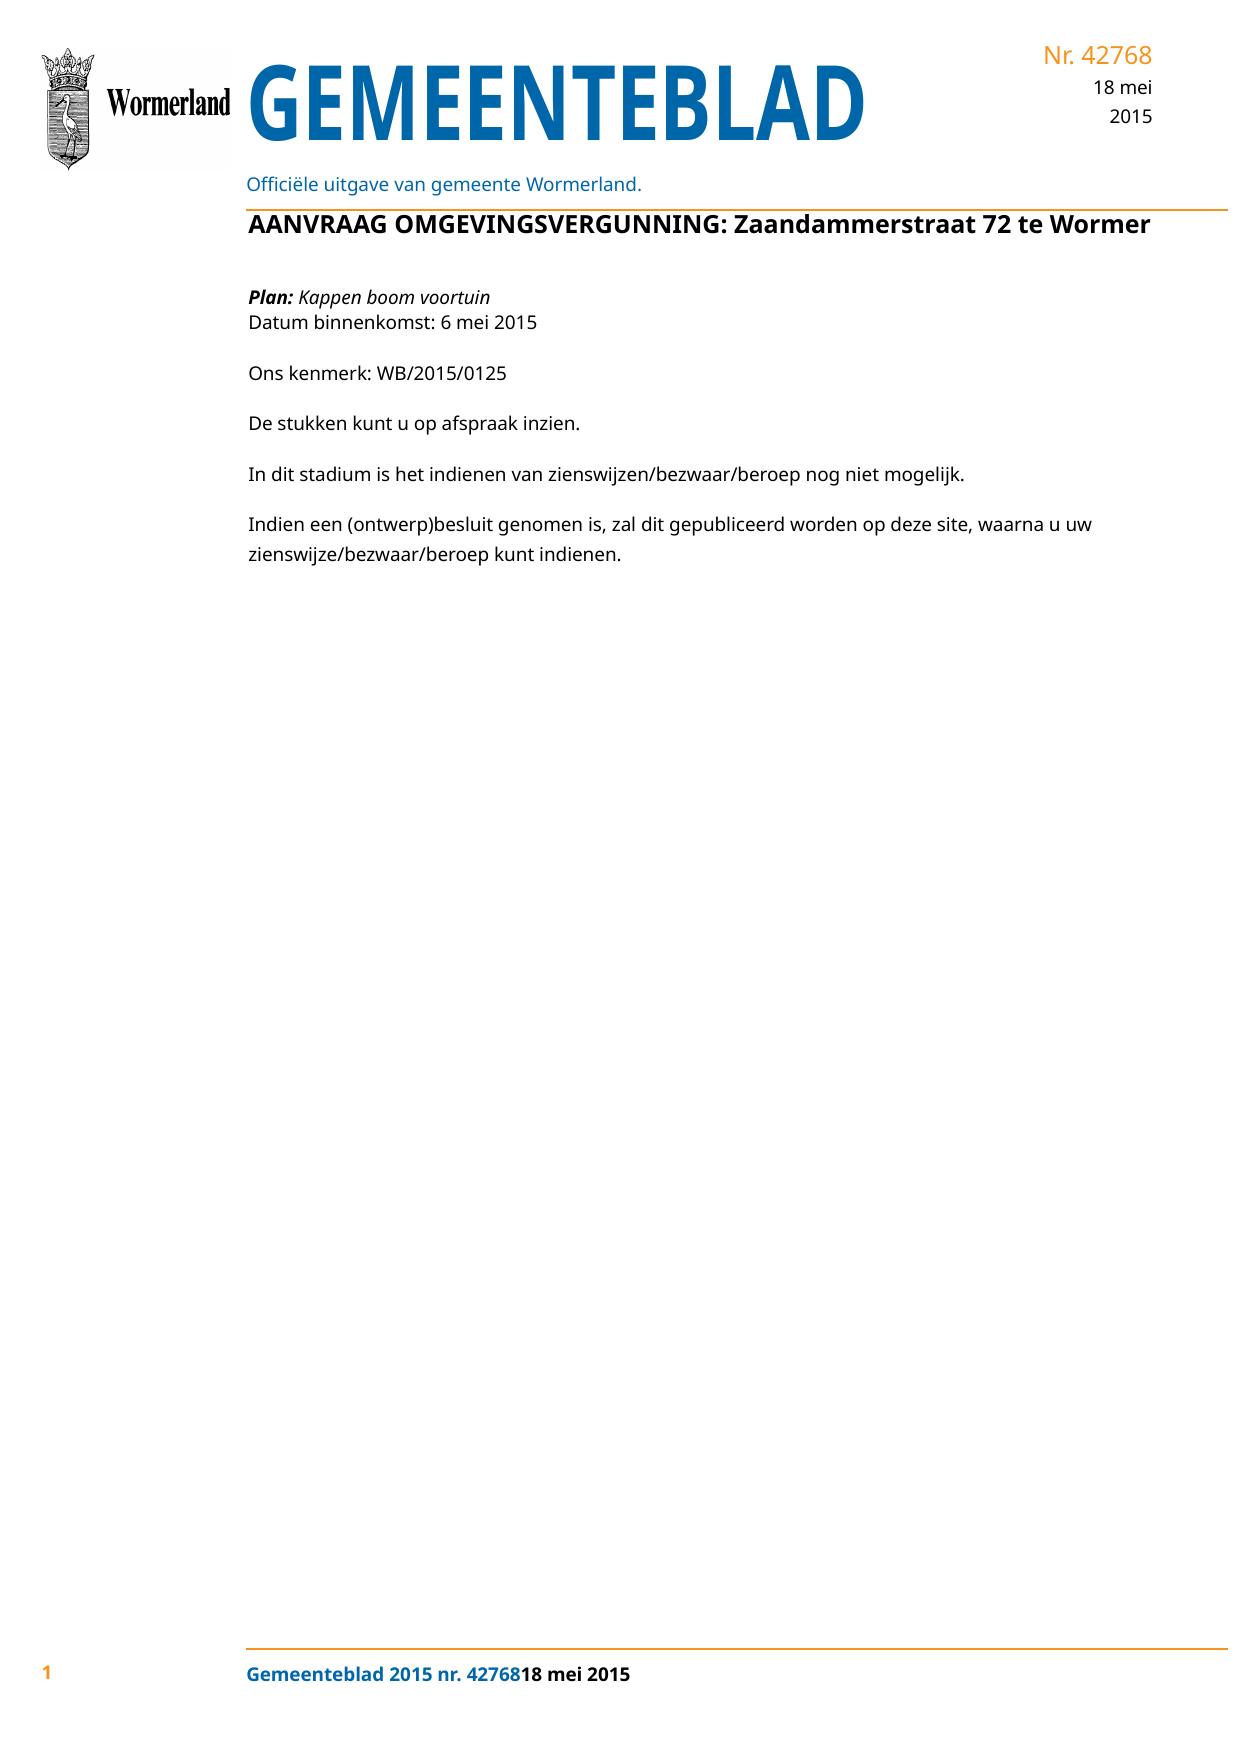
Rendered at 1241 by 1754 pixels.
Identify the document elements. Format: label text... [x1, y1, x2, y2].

text AANVRAAG OMGEVINGSVERGUNNING: Zaandammerstraat 72 te Wormer [248, 211, 1152, 241]
text Datum binnenkomst: 6 mei 2015 [248, 309, 1152, 335]
text Plan: Kappen boom voortuin [248, 284, 1152, 309]
text In dit stadium is het indienen van zienswijzen/bezwaar/beroep nog niet mogelijk. [248, 461, 1152, 487]
picture [41, 47, 231, 172]
text Indien een (ontwerp)besluit genomen is, zal dit gepubliceerd worden op deze site, waarna u uw zienswijze/bezwaar/beroep kunt indienen. [248, 511, 1152, 567]
text De stukken kunt u op afspraak inzien. [248, 410, 1152, 436]
text Ons kenmerk: WB/2015/0125 [248, 360, 1152, 386]
